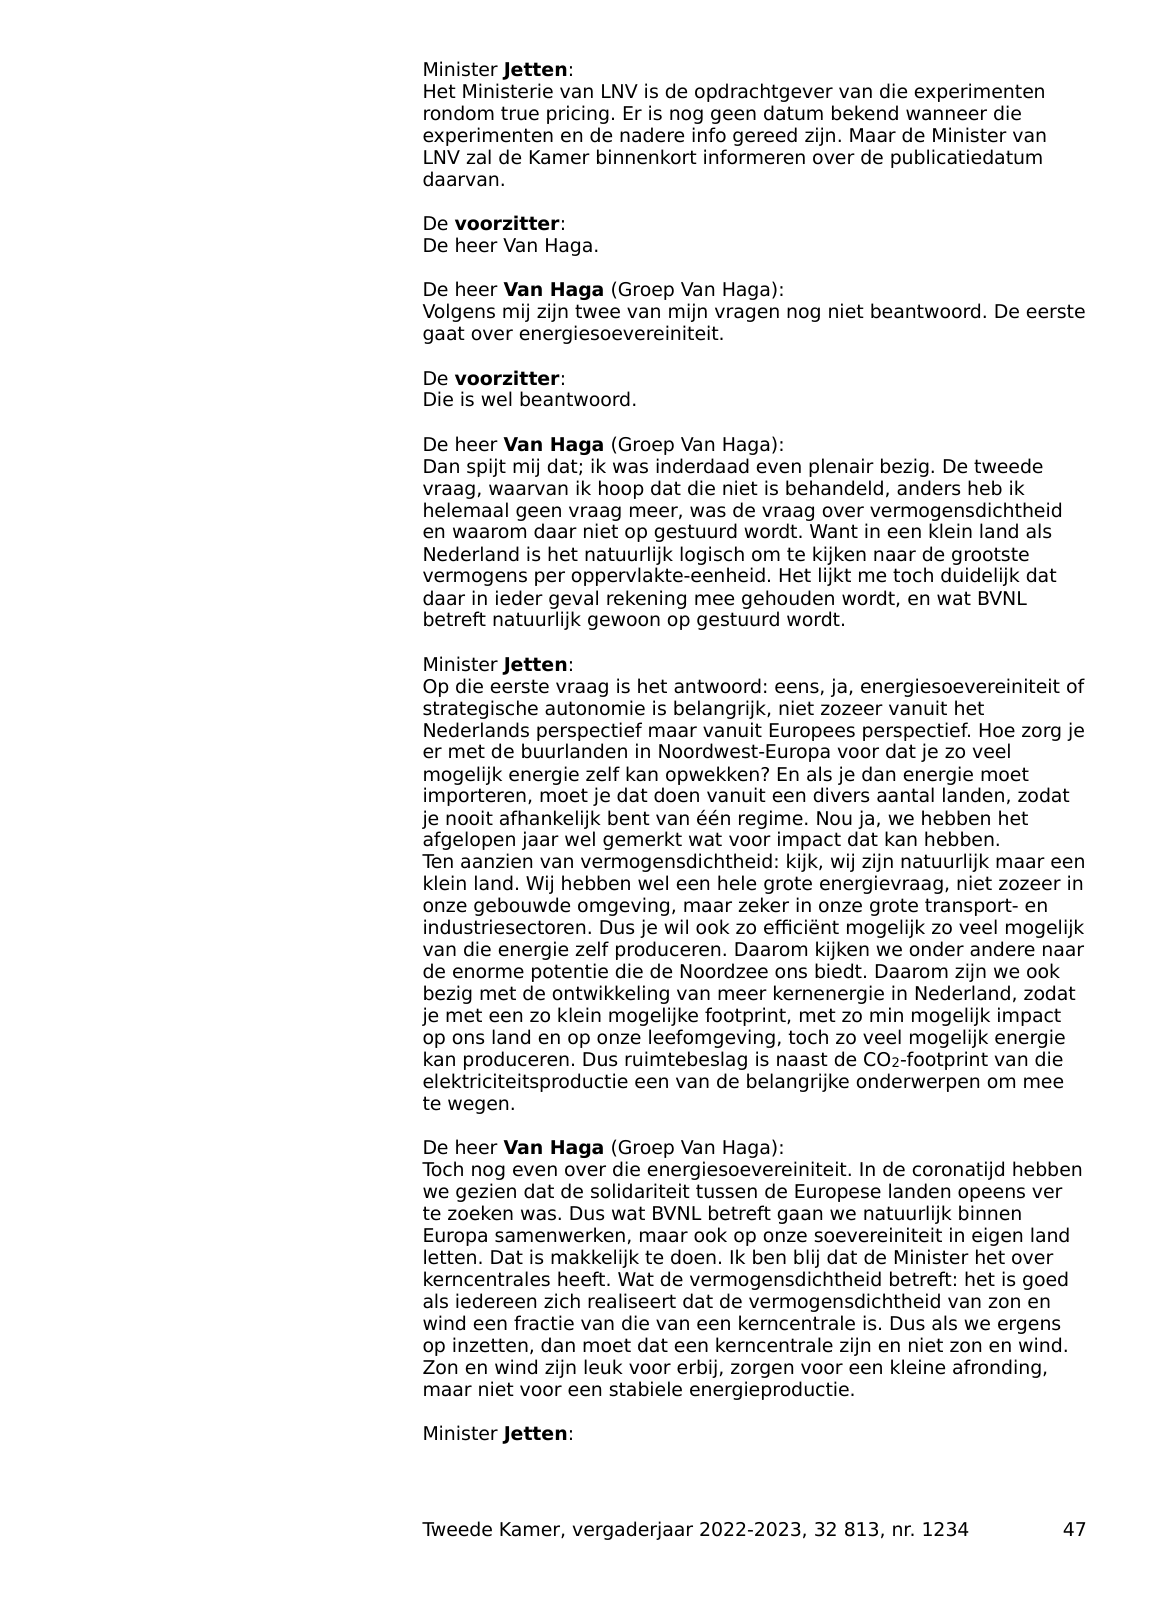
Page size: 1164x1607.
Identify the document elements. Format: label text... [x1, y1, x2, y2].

text De heer Van Haga (Groep Van Haga): [422, 279, 1087, 301]
text Toch nog even over die energiesoevereiniteit. In de coronatijd hebben we gezien dat de solidariteit tussen de Europese landen opeens ver te zoeken was. Dus wat BVNL betreft gaan we natuurlijk binnen Europa samenwerken, maar ook op onze soevereiniteit in eigen land letten. Dat is makkelijk te doen. Ik ben blij dat de Minister het over kerncentrales heeft. Wat de vermogensdichtheid betreft: het is goed als iedereen zich realiseert dat de vermogensdichtheid van zon en wind een fractie van die van een kerncentrale is. Dus als we ergens op inzetten, dan moet dat een kerncentrale zijn en niet zon en wind. Zon en wind zijn leuk voor erbij, zorgen voor een kleine afronding, maar niet voor een stabiele energieproductie. [422, 1159, 1087, 1401]
text De heer Van Haga (Groep Van Haga): [422, 433, 1087, 456]
text Het Ministerie van LNV is de opdrachtgever van die experimenten rondom true pricing. Er is nog geen datum bekend wanneer die experimenten en de nadere info gereed zijn. Maar de Minister van LNV zal de Kamer binnenkort informeren over de publicatiedatum daarvan. [422, 81, 1087, 191]
text De voorzitter: [422, 367, 1087, 389]
text Die is wel beantwoord. [422, 389, 1087, 411]
text Minister Jetten: [422, 1423, 1087, 1445]
text Op die eerste vraag is het antwoord: eens, ja, energiesoevereiniteit of strategische autonomie is belangrijk, niet zozeer vanuit het Nederlands perspectief maar vanuit Europees perspectief. Hoe zorg je er met de buurlanden in Noordwest-Europa voor dat je zo veel mogelijk energie zelf kan opwekken? En als je dan energie moet importeren, moet je dat doen vanuit een divers aantal landen, zodat je nooit afhankelijk bent van één regime. Nou ja, we hebben het afgelopen jaar wel gemerkt wat voor impact dat kan hebben. [422, 676, 1087, 851]
text Minister Jetten: [422, 59, 1087, 81]
text Ten aanzien van vermogensdichtheid: kijk, wij zijn natuurlijk maar een klein land. Wij hebben wel een hele grote energievraag, niet zozeer in onze gebouwde omgeving, maar zeker in onze grote transport- en industriesectoren. Dus je wil ook zo efficiënt mogelijk zo veel mogelijk van die energie zelf produceren. Daarom kijken we onder andere naar de enorme potentie die de Noordzee ons biedt. Daarom zijn we ook bezig met de ontwikkeling van meer kernenergie in Nederland, zodat je met een zo klein mogelijke footprint, met zo min mogelijk impact op ons land en op onze leefomgeving, toch zo veel mogelijk energie kan produceren. Dus ruimtebeslag is naast de CO2-footprint van die elektriciteitsproductie een van de belangrijke onderwerpen om mee te wegen. [422, 851, 1087, 1115]
text De voorzitter: [422, 213, 1087, 235]
text De heer Van Haga (Groep Van Haga): [422, 1137, 1087, 1159]
text Minister Jetten: [422, 653, 1087, 676]
text Volgens mij zijn twee van mijn vragen nog niet beantwoord. De eerste gaat over energiesoevereiniteit. [422, 301, 1087, 345]
text De heer Van Haga. [422, 235, 1087, 257]
text Dan spijt mij dat; ik was inderdaad even plenair bezig. De tweede vraag, waarvan ik hoop dat die niet is behandeld, anders heb ik helemaal geen vraag meer, was de vraag over vermogensdichtheid en waarom daar niet op gestuurd wordt. Want in een klein land als Nederland is het natuurlijk logisch om te kijken naar de grootste vermogens per oppervlakte-eenheid. Het lijkt me toch duidelijk dat daar in ieder geval rekening mee gehouden wordt, en wat BVNL betreft natuurlijk gewoon op gestuurd wordt. [422, 456, 1087, 631]
